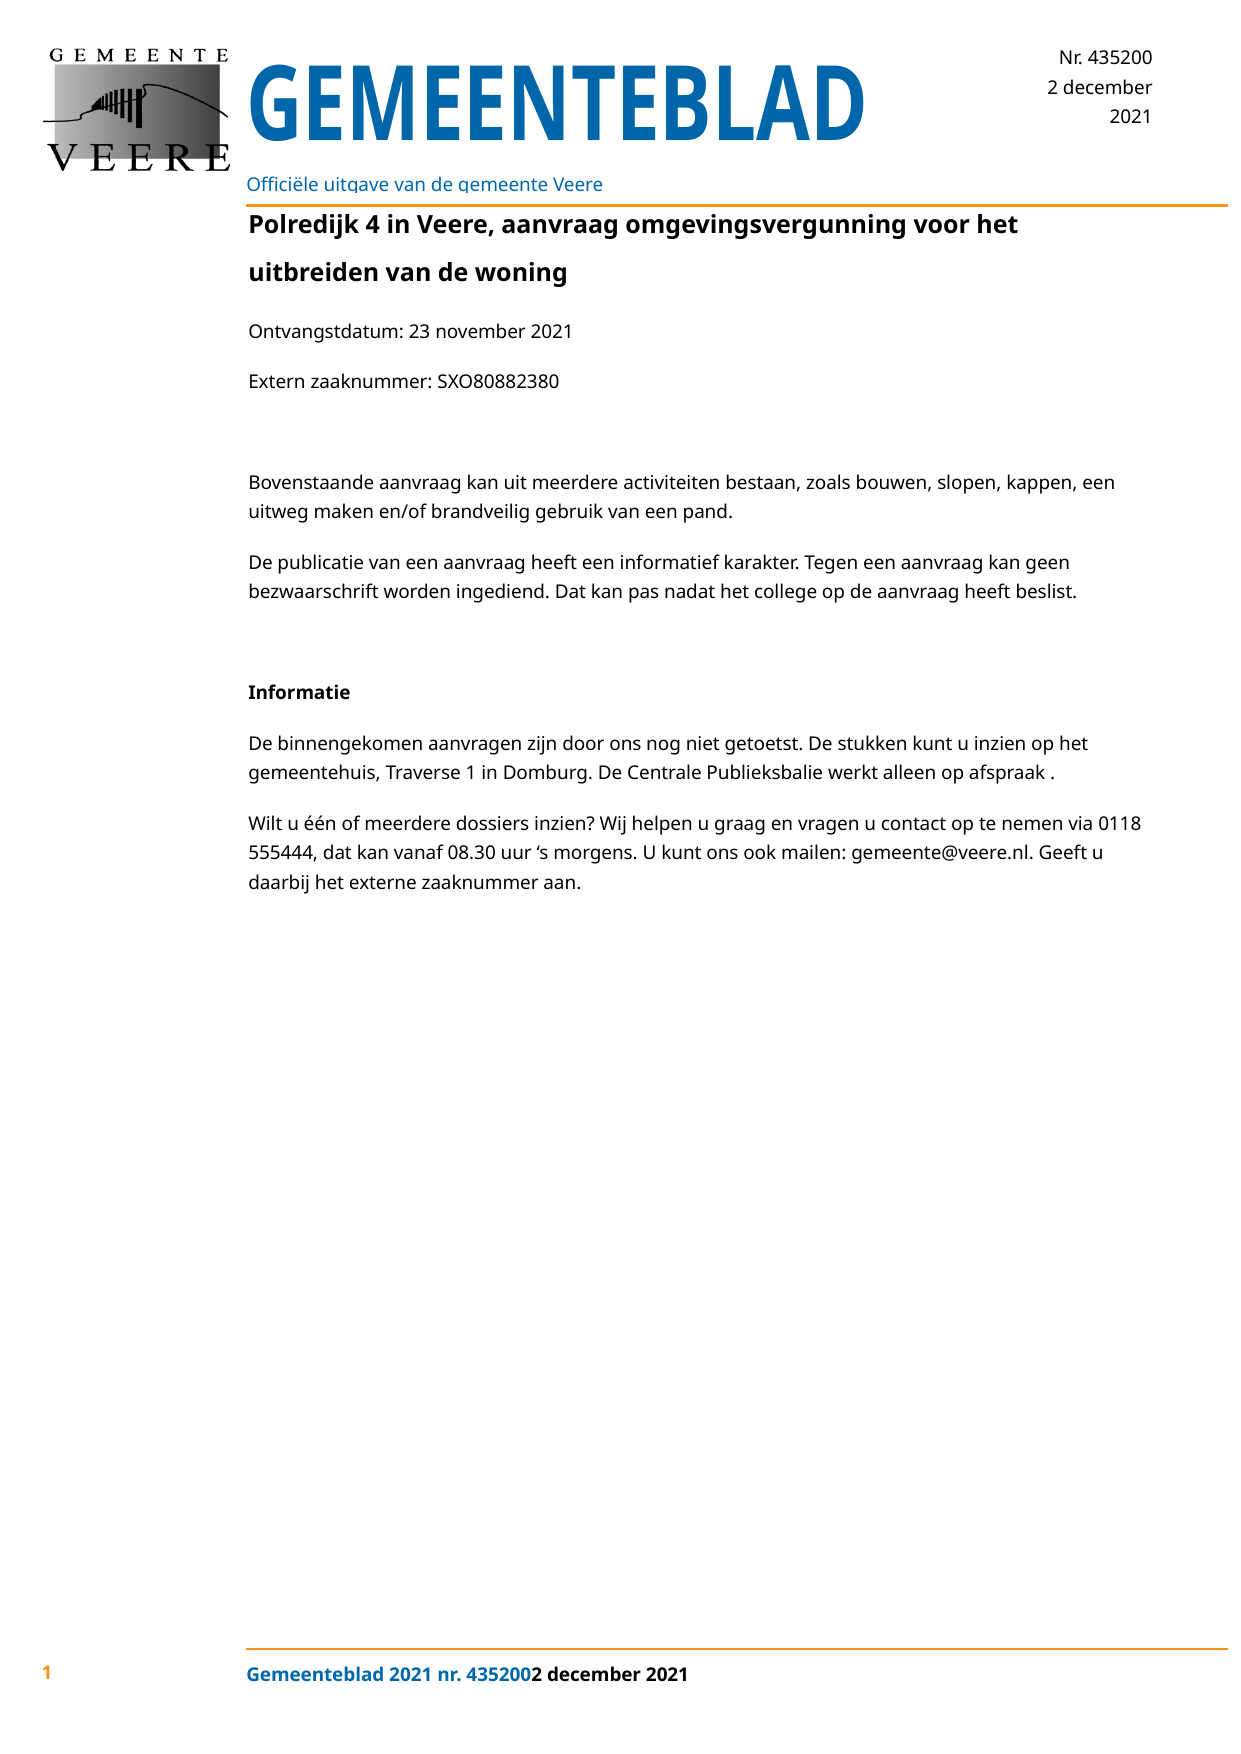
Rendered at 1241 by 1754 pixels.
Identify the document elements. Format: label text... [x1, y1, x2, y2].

text Bovenstaande aanvraag kan uit meerdere activiteiten bestaan, zoals bouwen, slopen, kappen, een uitweg maken en/of brandveilig gebruik van een pand. [248, 469, 1152, 524]
text Polredijk 4 in Veere, aanvraag omgevingsvergunning voor het uitbreiden van de woning [248, 207, 1152, 288]
text Informatie [248, 679, 1152, 705]
text Extern zaaknummer: SXO80882380 [248, 368, 1152, 394]
text Wilt u één of meerdere dossiers inzien? Wij helpen u graag en vragen u contact op te nemen via 0118 555444, dat kan vanaf 08.30 uur ‘s morgens. U kunt ons ook mailen: gemeente@veere.nl. Geeft u daarbij het externe zaaknummer aan. [248, 810, 1152, 895]
text Ontvangstdatum: 23 november 2021 [248, 318, 1152, 344]
text De publicatie van een aanvraag heeft een informatief karakter. Tegen een aanvraag kan geen bezwaarschrift worden ingediend. Dat kan pas nadat het college op de aanvraag heeft beslist. [248, 549, 1152, 604]
text De binnengekomen aanvragen zijn door ons nog niet getoetst. De stukken kunt u inzien op het gemeentehuis, Traverse 1 in Domburg. De Centrale Publieksbalie werkt alleen op afspraak . [248, 730, 1152, 785]
picture [41, 47, 231, 172]
